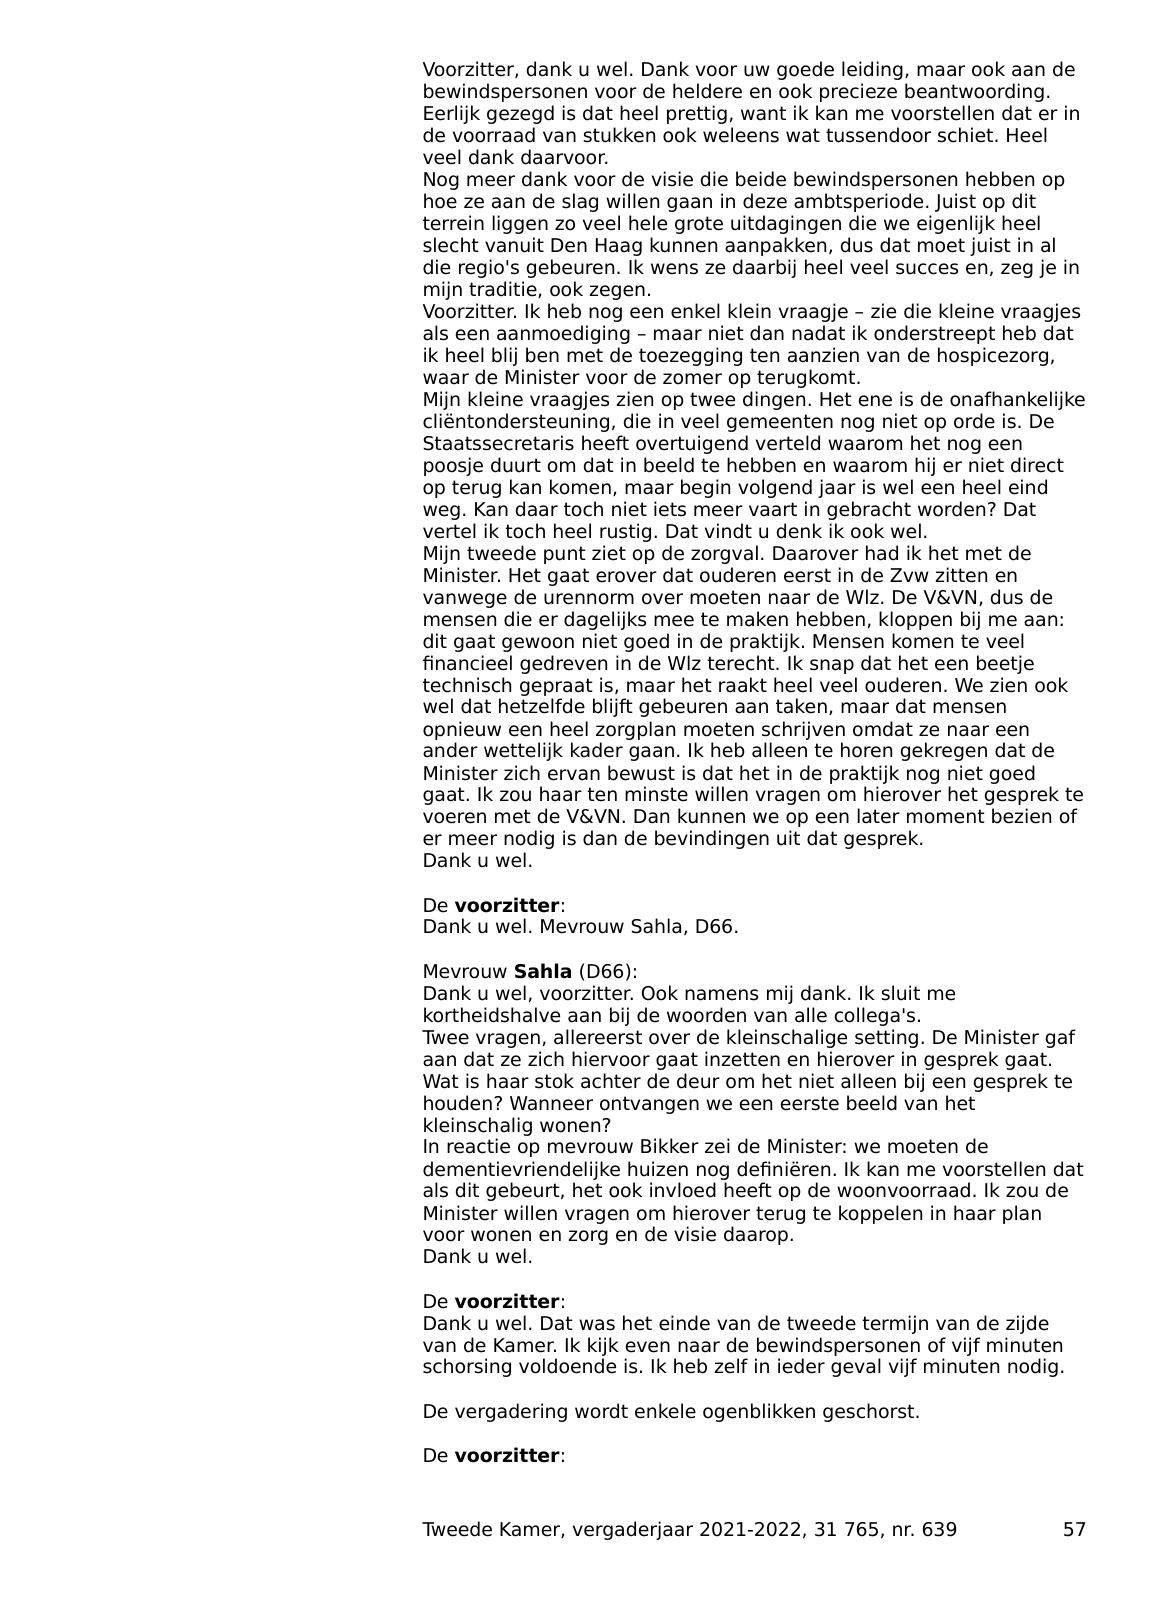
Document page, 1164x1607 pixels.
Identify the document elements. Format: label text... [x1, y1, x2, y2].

text De vergadering wordt enkele ogenblikken geschorst. [422, 1401, 1087, 1423]
text Twee vragen, allereerst over de kleinschalige setting. De Minister gaf aan dat ze zich hiervoor gaat inzetten en hierover in gesprek gaat. Wat is haar stok achter de deur om het niet alleen bij een gesprek te houden? Wanneer ontvangen we een eerste beeld van het kleinschalig wonen? [422, 1027, 1087, 1136]
text De voorzitter: [422, 1291, 1087, 1312]
text De voorzitter: [422, 894, 1087, 916]
text Mevrouw Sahla (D66): [422, 961, 1087, 983]
text Dank u wel. [422, 1246, 1087, 1268]
text De voorzitter: [422, 1445, 1087, 1467]
text Mijn tweede punt ziet op de zorgval. Daarover had ik het met de Minister. Het gaat erover dat ouderen eerst in de Zvw zitten en vanwege de urennorm over moeten naar de Wlz. De V&VN, dus de mensen die er dagelijks mee te maken hebben, kloppen bij me aan: dit gaat gewoon niet goed in de praktijk. Mensen komen te veel financieel gedreven in de Wlz terecht. Ik snap dat het een beetje technisch gepraat is, maar het raakt heel veel ouderen. We zien ook wel dat hetzelfde blijft gebeuren aan taken, maar dat mensen opnieuw een heel zorgplan moeten schrijven omdat ze naar een ander wettelijk kader gaan. Ik heb alleen te horen gekregen dat de Minister zich ervan bewust is dat het in de praktijk nog niet goed gaat. Ik zou haar ten minste willen vragen om hierover het gesprek te voeren met de V&VN. Dan kunnen we op een later moment bezien of er meer nodig is dan de bevindingen uit dat gesprek. [422, 543, 1087, 850]
text Dank u wel. [422, 850, 1087, 872]
text Voorzitter. Ik heb nog een enkel klein vraagje – zie die kleine vraagjes als een aanmoediging – maar niet dan nadat ik onderstreept heb dat ik heel blij ben met de toezegging ten aanzien van de hospicezorg, waar de Minister voor de zomer op terugkomt. [422, 301, 1087, 389]
text In reactie op mevrouw Bikker zei de Minister: we moeten de dementievriendelijke huizen nog definiëren. Ik kan me voorstellen dat als dit gebeurt, het ook invloed heeft op de woonvoorraad. Ik zou de Minister willen vragen om hierover terug te koppelen in haar plan voor wonen en zorg en de visie daarop. [422, 1136, 1087, 1246]
text Dank u wel. Mevrouw Sahla, D66. [422, 916, 1087, 938]
text Dank u wel, voorzitter. Ook namens mij dank. Ik sluit me kortheidshalve aan bij de woorden van alle collega's. [422, 983, 1087, 1027]
text Nog meer dank voor de visie die beide bewindspersonen hebben op hoe ze aan de slag willen gaan in deze ambtsperiode. Juist op dit terrein liggen zo veel hele grote uitdagingen die we eigenlijk heel slecht vanuit Den Haag kunnen aanpakken, dus dat moet juist in al die regio's gebeuren. Ik wens ze daarbij heel veel succes en, zeg je in mijn traditie, ook zegen. [422, 169, 1087, 301]
text Dank u wel. Dat was het einde van de tweede termijn van de zijde van de Kamer. Ik kijk even naar de bewindspersonen of vijf minuten schorsing voldoende is. Ik heb zelf in ieder geval vijf minuten nodig. [422, 1312, 1087, 1378]
text Voorzitter, dank u wel. Dank voor uw goede leiding, maar ook aan de bewindspersonen voor de heldere en ook precieze beantwoording. Eerlijk gezegd is dat heel prettig, want ik kan me voorstellen dat er in de voorraad van stukken ook weleens wat tussendoor schiet. Heel veel dank daarvoor. [422, 59, 1087, 169]
text Mijn kleine vraagjes zien op twee dingen. Het ene is de onafhankelijke cliëntondersteuning, die in veel gemeenten nog niet op orde is. De Staatssecretaris heeft overtuigend verteld waarom het nog een poosje duurt om dat in beeld te hebben en waarom hij er niet direct op terug kan komen, maar begin volgend jaar is wel een heel eind weg. Kan daar toch niet iets meer vaart in gebracht worden? Dat vertel ik toch heel rustig. Dat vindt u denk ik ook wel. [422, 389, 1087, 543]
